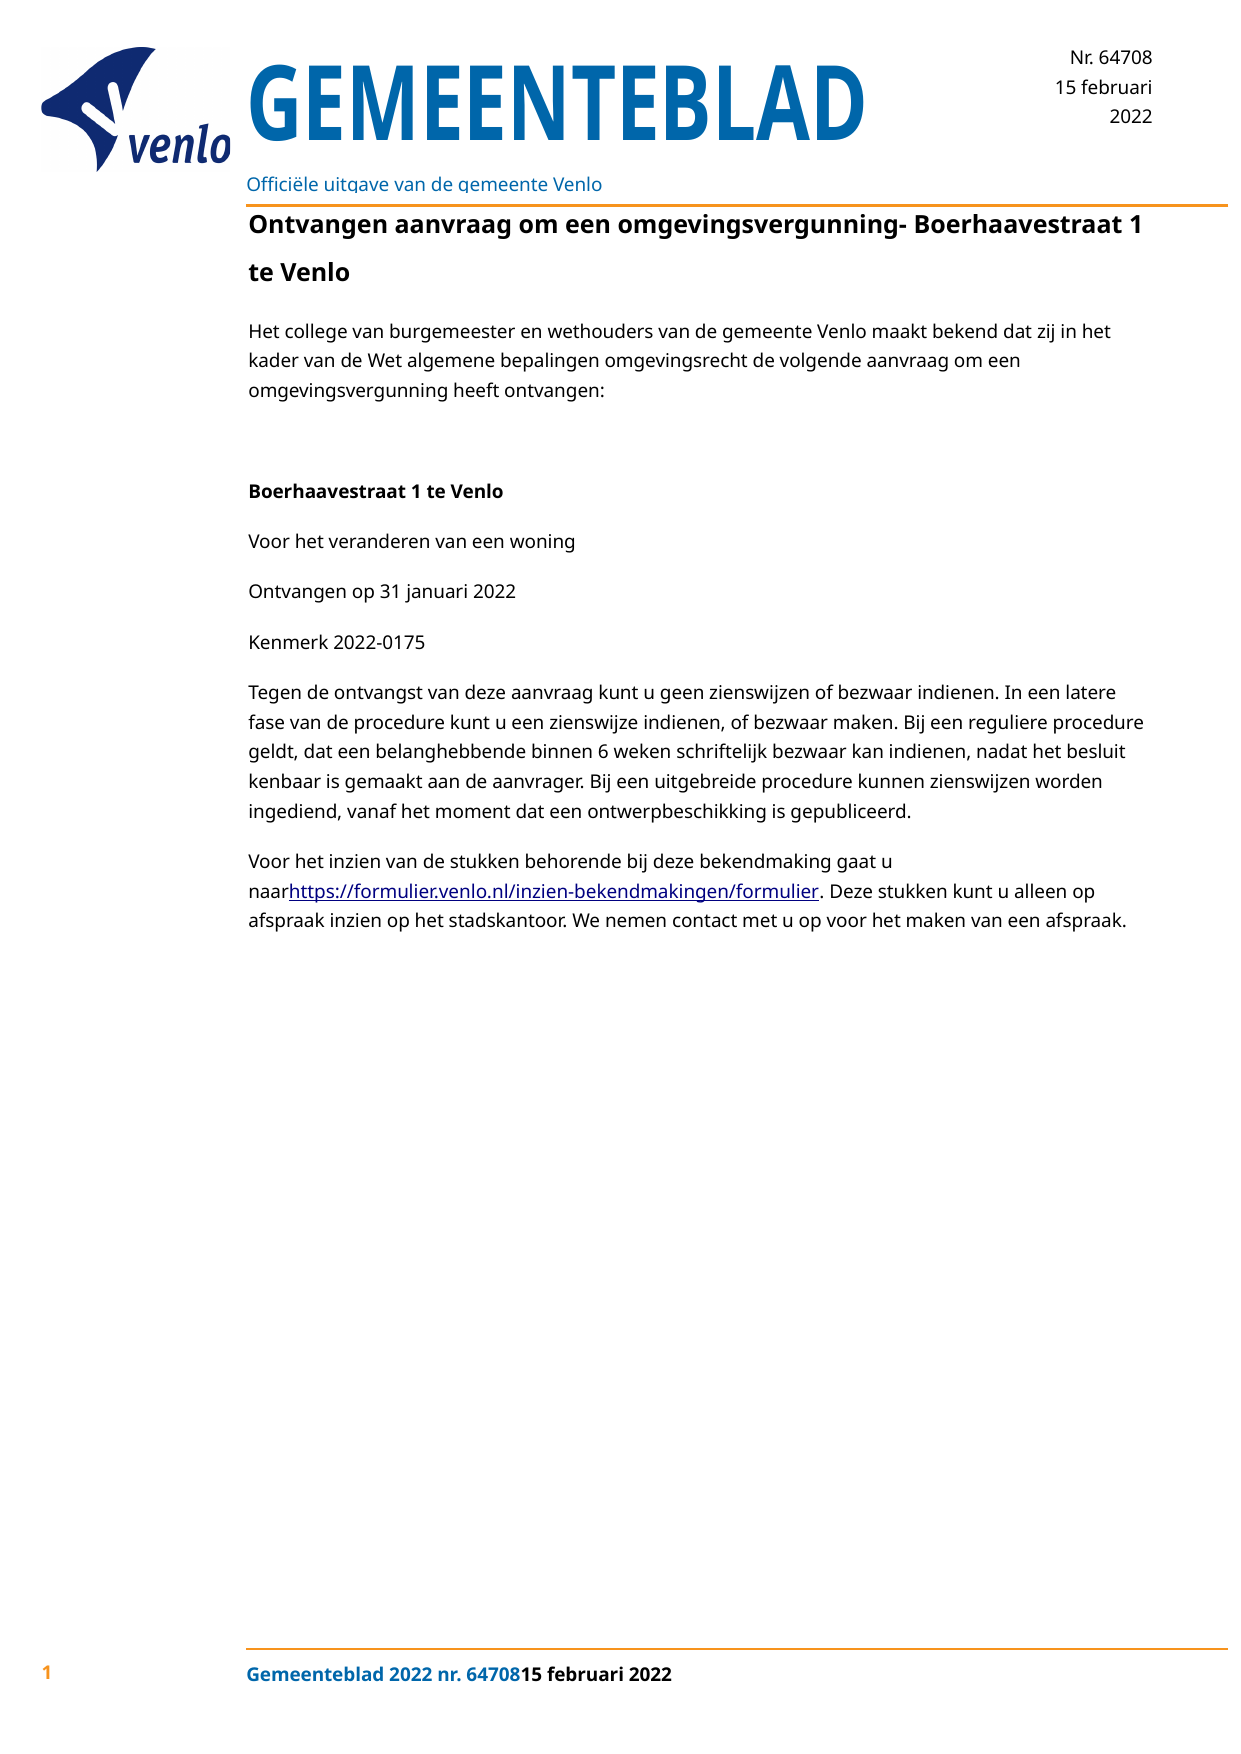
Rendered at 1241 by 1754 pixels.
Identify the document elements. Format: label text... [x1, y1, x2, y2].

text Voor het veranderen van een woning [248, 528, 1152, 554]
text Ontvangen op 31 januari 2022 [248, 579, 1152, 604]
text Ontvangen aanvraag om een omgevingsvergunning- Boerhaavestraat 1 te Venlo [248, 207, 1152, 288]
text Boerhaavestraat 1 te Venlo [248, 478, 1152, 504]
text Kenmerk 2022-0175 [248, 629, 1152, 655]
picture [41, 47, 231, 172]
text Voor het inzien van de stukken behorende bij deze bekendmaking gaat u naarhttps://formulier.venlo.nl/inzien-bekendmakingen/formulier. Deze stukken kunt u alleen op afspraak inzien op het stadskantoor. We nemen contact met u op voor het maken van een afspraak. [248, 848, 1152, 933]
text Tegen de ontvangst van deze aanvraag kunt u geen zienswijzen of bezwaar indienen. In een latere fase van de procedure kunt u een zienswijze indienen, of bezwaar maken. Bij een reguliere procedure geldt, dat een belanghebbende binnen 6 weken schriftelijk bezwaar kan indienen, nadat het besluit kenbaar is gemaakt aan de aanvrager. Bij een uitgebreide procedure kunnen zienswijzen worden ingediend, vanaf het moment dat een ontwerpbeschikking is gepubliceerd. [248, 679, 1152, 824]
text Het college van burgemeester en wethouders van de gemeente Venlo maakt bekend dat zij in het kader van de Wet algemene bepalingen omgevingsrecht de volgende aanvraag om een omgevingsvergunning heeft ontvangen: [248, 318, 1152, 403]
